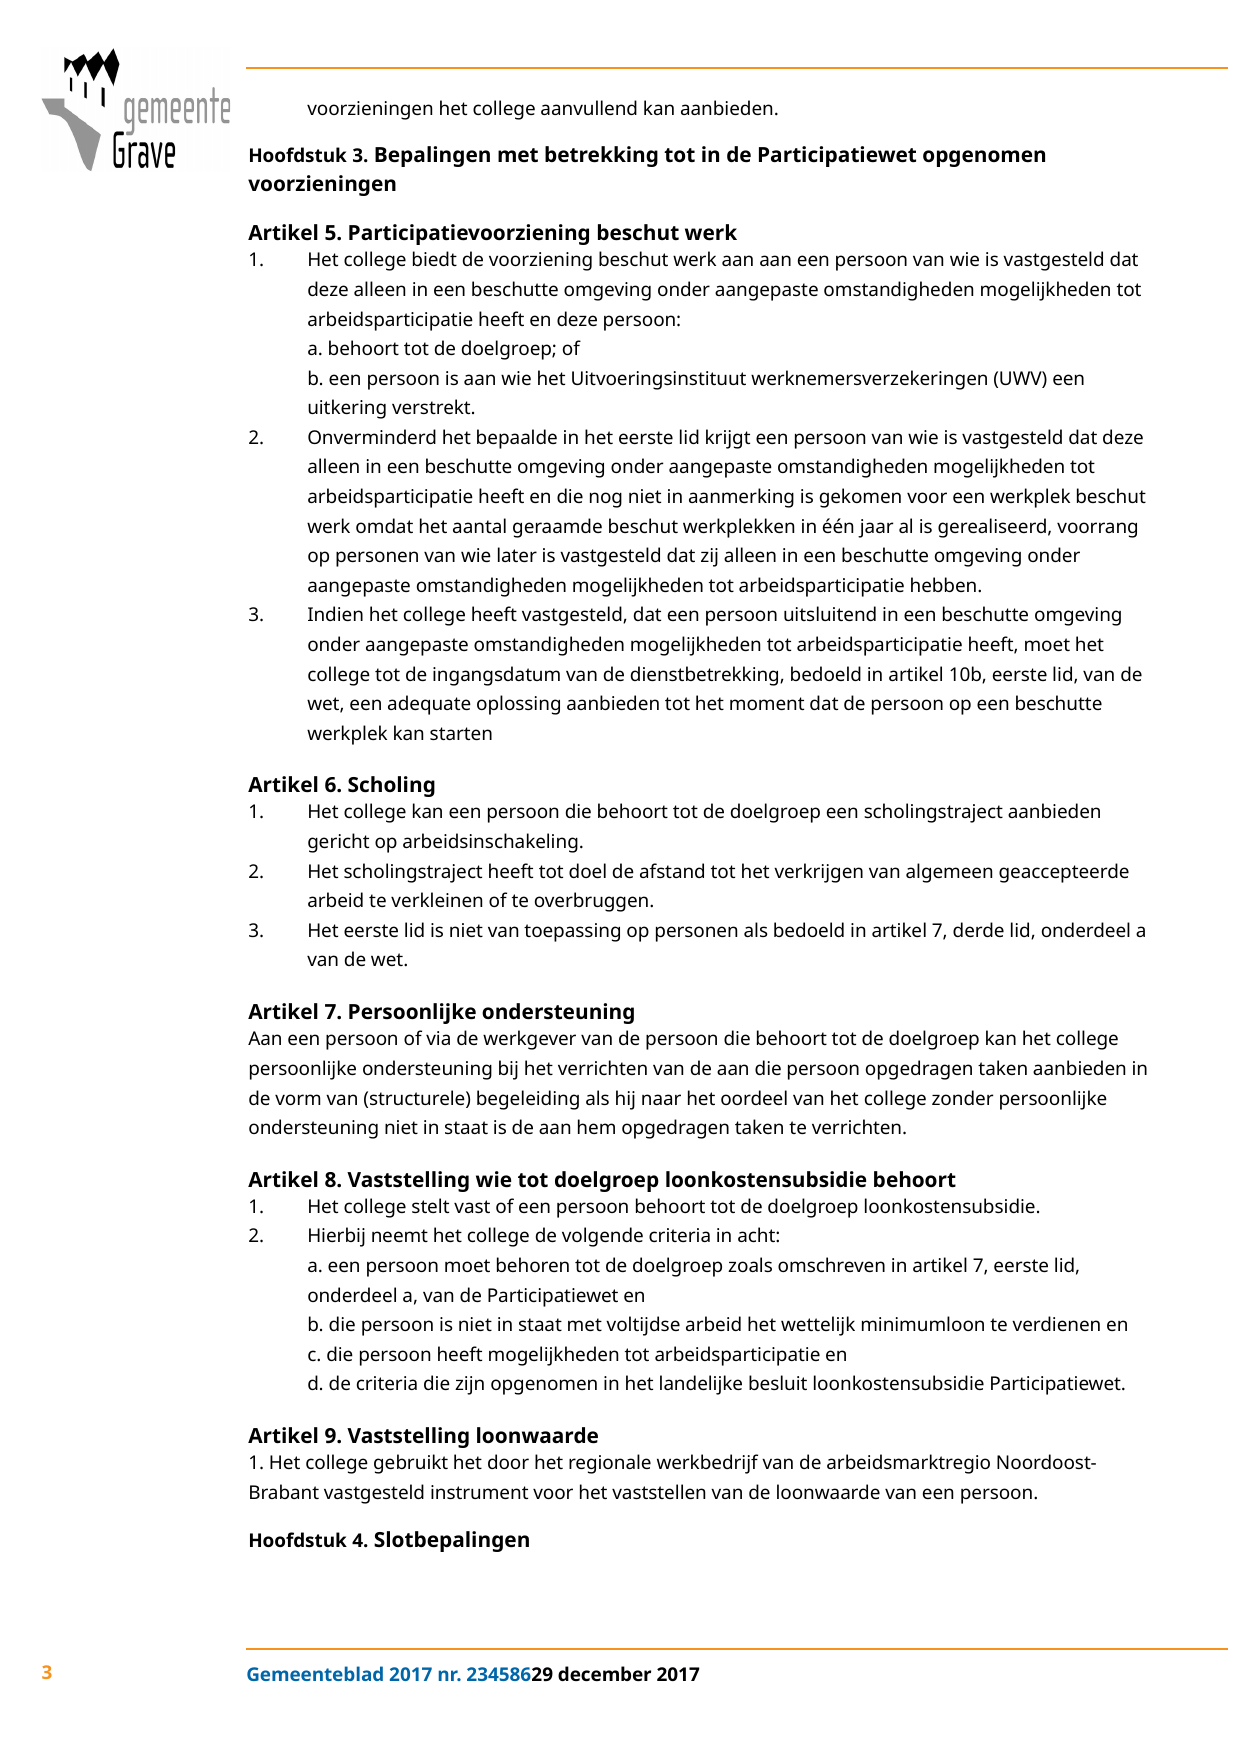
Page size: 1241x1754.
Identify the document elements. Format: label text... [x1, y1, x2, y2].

list a. behoort tot de doelgroep; of [248, 335, 1152, 361]
text Hoofdstuk 4. Slotbepalingen [248, 1525, 1152, 1553]
text Artikel 8. Vaststelling wie tot doelgroep loonkostensubsidie behoort [248, 1165, 1152, 1193]
list Hierbij neemt het college de volgende criteria in acht: [248, 1223, 1152, 1248]
list b. die persoon is niet in staat met voltijdse arbeid het wettelijk minimumloon te verdienen en [248, 1311, 1152, 1337]
list Onverminderd het bepaalde in het eerste lid krijgt een persoon van wie is vastgesteld dat deze alleen in een beschutte omgeving onder aangepaste omstandigheden mogelijkheden tot arbeidsparticipatie heeft en die nog niet in aanmerking is gekomen voor een werkplek beschut werk omdat het aantal geraamde beschut werkplekken in één jaar al is gerealiseerd, voorrang op personen van wie later is vastgesteld dat zij alleen in een beschutte omgeving onder aangepaste omstandigheden mogelijkheden tot arbeidsparticipatie hebben. [248, 424, 1152, 598]
list d. de criteria die zijn opgenomen in het landelijke besluit loonkostensubsidie Participatiewet. [248, 1371, 1152, 1396]
text Aan een persoon of via de werkgever van de persoon die behoort tot de doelgroep kan het college persoonlijke ondersteuning bij het verrichten van de aan die persoon opgedragen taken aanbieden in de vorm van (structurele) begeleiding als hij naar het oordeel van het college zonder persoonlijke ondersteuning niet in staat is de aan hem opgedragen taken te verrichten. [248, 1026, 1152, 1140]
list Het college biedt de voorziening beschut werk aan aan een persoon van wie is vastgesteld dat deze alleen in een beschutte omgeving onder aangepaste omstandigheden mogelijkheden tot arbeidsparticipatie heeft en deze persoon: [248, 247, 1152, 331]
text 1. Het college gebruikt het door het regionale werkbedrijf van de arbeidsmarktregio Noordoost-Brabant vastgesteld instrument voor het vaststellen van de loonwaarde van een persoon. [248, 1449, 1152, 1505]
list Het eerste lid is niet van toepassing op personen als bedoeld in artikel 7, derde lid, onderdeel a van de wet. [248, 917, 1152, 972]
text Artikel 5. Participatievoorziening beschut werk [248, 218, 1152, 247]
picture [41, 47, 231, 172]
text Artikel 7. Persoonlijke ondersteuning [248, 997, 1152, 1026]
list voorzieningen het college aanvullend kan aanbieden. [248, 95, 1152, 121]
text Hoofdstuk 3. Bepalingen met betrekking tot in de Participatiewet opgenomen voorzieningen [248, 140, 1152, 197]
list b. een persoon is aan wie het Uitvoeringsinstituut werknemersverzekeringen (UWV) een uitkering verstrekt. [248, 365, 1152, 420]
list Het college stelt vast of een persoon behoort tot de doelgroep loonkostensubsidie. [248, 1193, 1152, 1219]
list Het scholingstraject heeft tot doel de afstand tot het verkrijgen van algemeen geaccepteerde arbeid te verkleinen of te overbruggen. [248, 858, 1152, 913]
text Artikel 6. Scholing [248, 770, 1152, 799]
list Het college kan een persoon die behoort tot de doelgroep een scholingstraject aanbieden gericht op arbeidsinschakeling. [248, 799, 1152, 854]
list a. een persoon moet behoren tot de doelgroep zoals omschreven in artikel 7, eerste lid, onderdeel a, van de Participatiewet en [248, 1252, 1152, 1308]
list Indien het college heeft vastgesteld, dat een persoon uitsluitend in een beschutte omgeving onder aangepaste omstandigheden mogelijkheden tot arbeidsparticipatie heeft, moet het college tot de ingangsdatum van de dienstbetrekking, bedoeld in artikel 10b, eerste lid, van de wet, een adequate oplossing aanbieden tot het moment dat de persoon op een beschutte werkplek kan starten [248, 602, 1152, 746]
list c. die persoon heeft mogelijkheden tot arbeidsparticipatie en [248, 1341, 1152, 1367]
text Artikel 9. Vaststelling loonwaarde [248, 1421, 1152, 1449]
